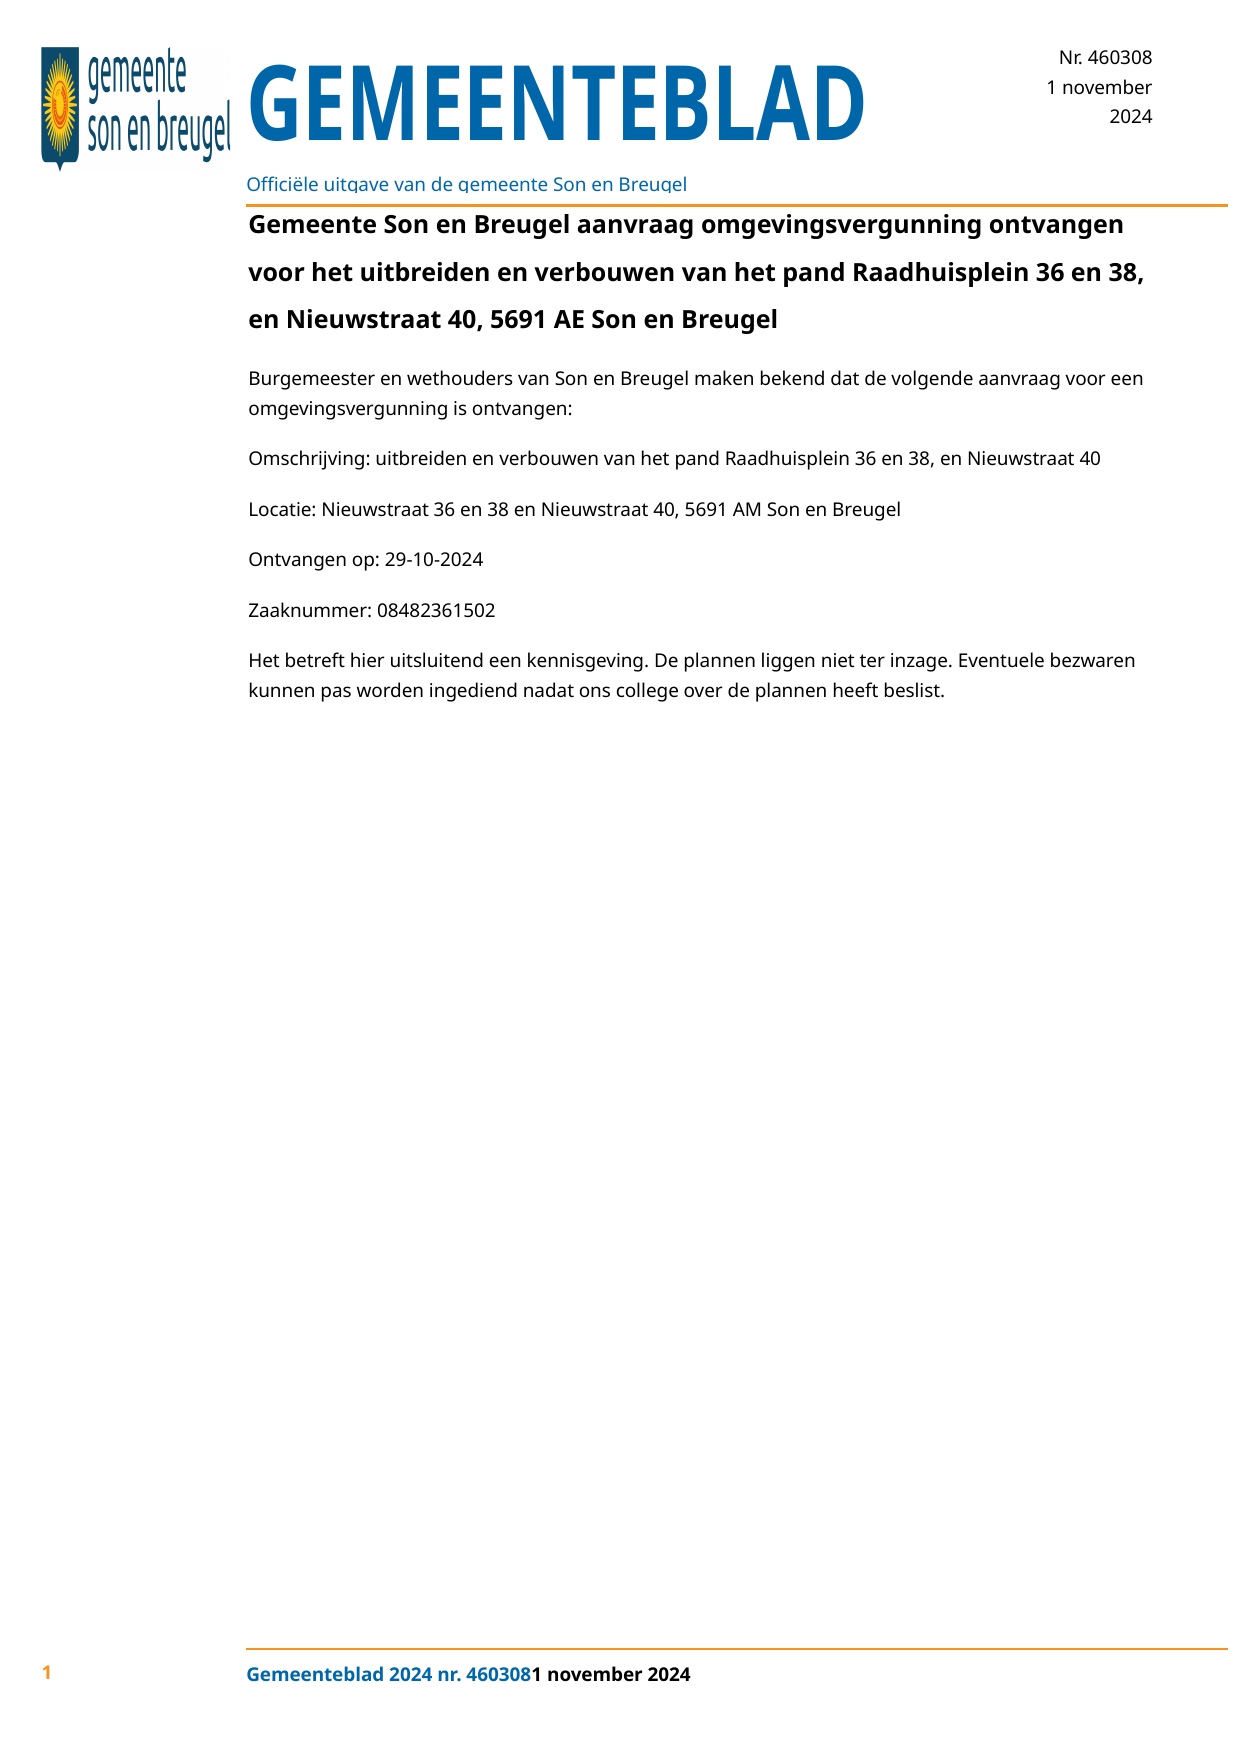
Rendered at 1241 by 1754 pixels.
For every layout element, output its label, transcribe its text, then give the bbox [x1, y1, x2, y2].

text Zaaknummer: 08482361502 [248, 597, 1152, 622]
text Locatie: Nieuwstraat 36 en 38 en Nieuwstraat 40, 5691 AM Son en Breugel [248, 496, 1152, 522]
text Omschrijving: uitbreiden en verbouwen van het pand Raadhuisplein 36 en 38, en Nieuwstraat 40 [248, 446, 1152, 471]
picture [41, 47, 231, 172]
text Het betreft hier uitsluitend een kennisgeving. De plannen liggen niet ter inzage. Eventuele bezwaren kunnen pas worden ingediend nadat ons college over de plannen heeft beslist. [248, 647, 1152, 702]
text Gemeente Son en Breugel aanvraag omgevingsvergunning ontvangen voor het uitbreiden en verbouwen van het pand Raadhuisplein 36 en 38, en Nieuwstraat 40, 5691 AE Son en Breugel [248, 207, 1152, 336]
text Ontvangen op: 29-10-2024 [248, 546, 1152, 572]
text Burgemeester en wethouders van Son en Breugel maken bekend dat de volgende aanvraag voor een omgevingsvergunning is ontvangen: [248, 366, 1152, 421]
